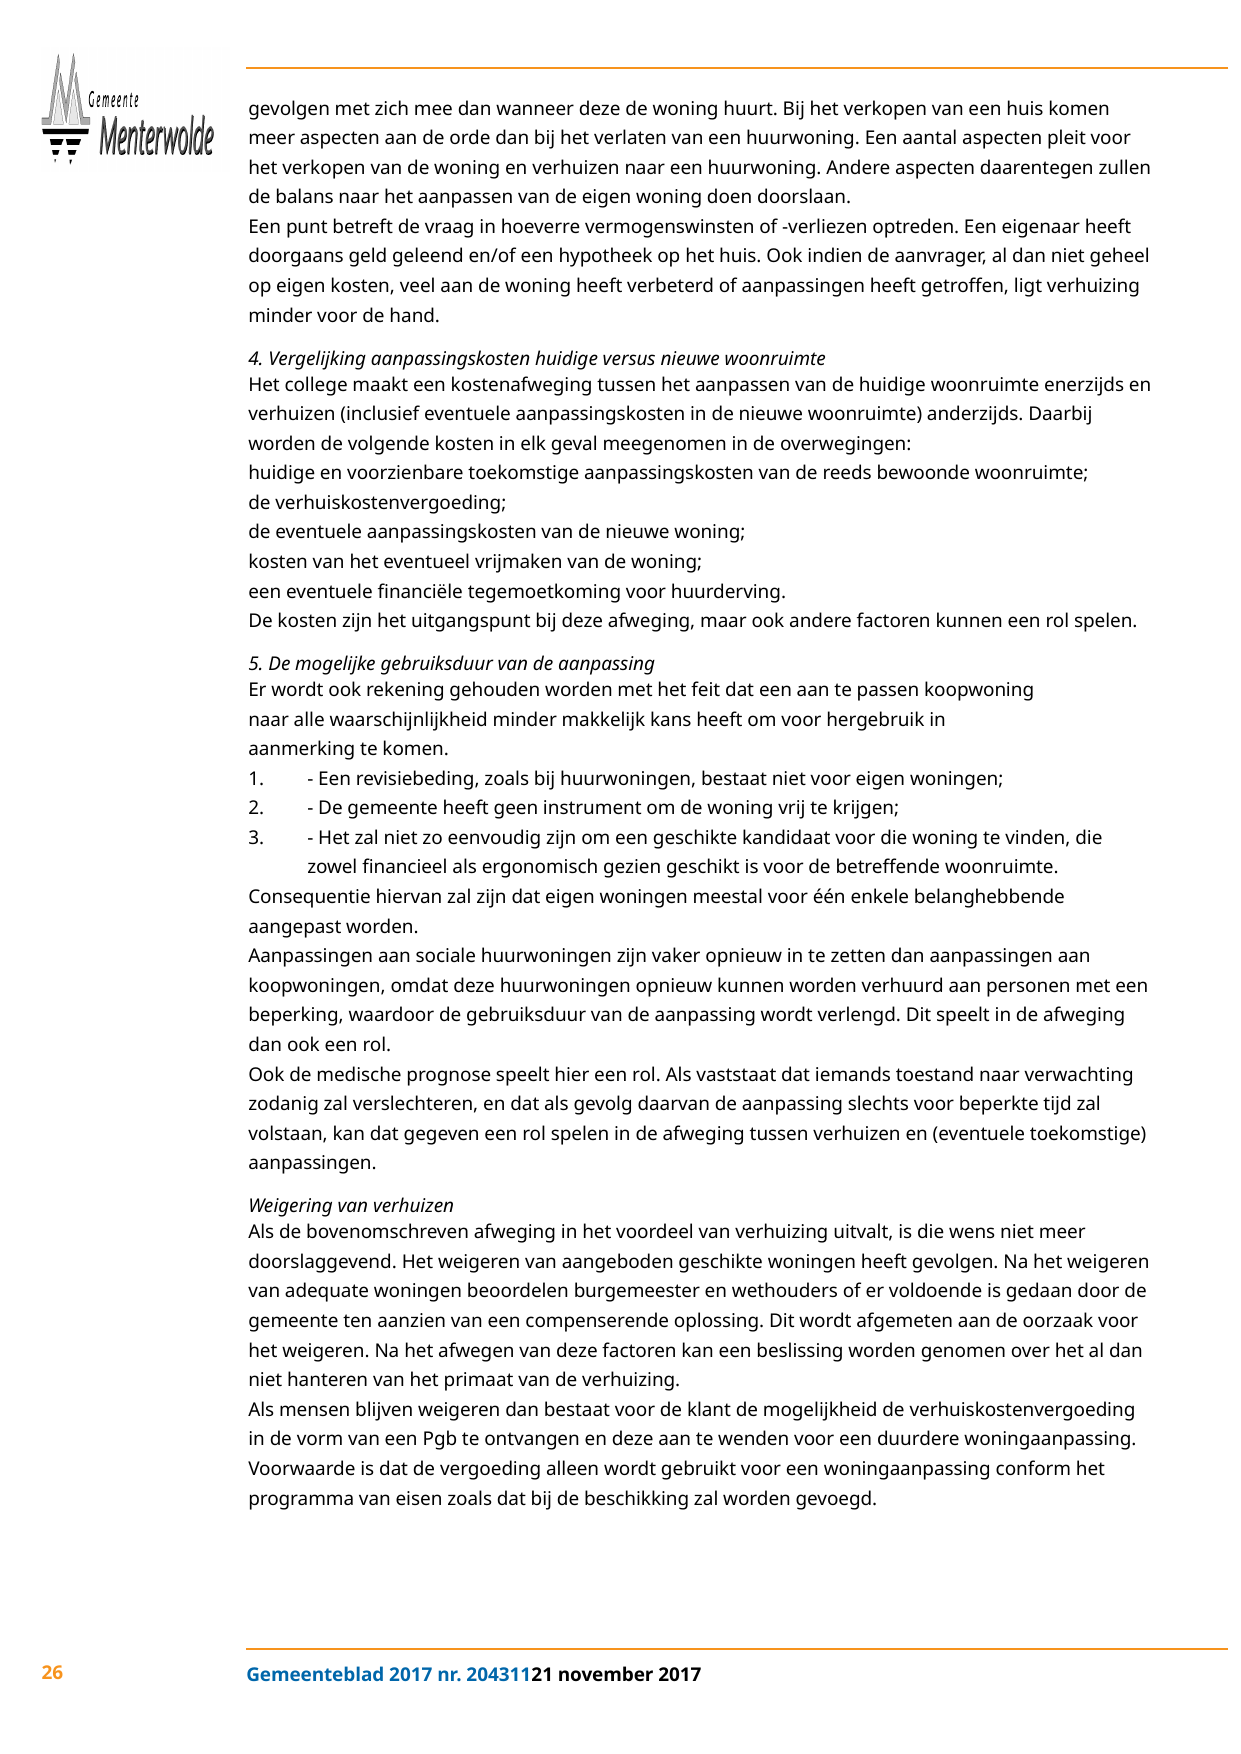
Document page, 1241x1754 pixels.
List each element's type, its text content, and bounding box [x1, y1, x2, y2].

text naar alle waarschijnlijkheid minder makkelijk kans heeft om voor hergebruik in [248, 706, 1152, 732]
text Als de bovenomschreven afweging in het voordeel van verhuizing uitvalt, is die wens niet meer doorslaggevend. Het weigeren van aangeboden geschikte woningen heeft gevolgen. Na het weigeren van adequate woningen beoordelen burgemeester en wethouders of er voldoende is gedaan door de gemeente ten aanzien van een compenserende oplossing. Dit wordt afgemeten aan de oorzaak voor het weigeren. Na het afwegen van deze factoren kan een beslissing worden genomen over het al dan niet hanteren van het primaat van de verhuizing. [248, 1218, 1152, 1392]
text Consequentie hiervan zal zijn dat eigen woningen meestal voor één enkele belanghebbende aangepast worden. [248, 883, 1152, 939]
text een eventuele financiële tegemoetkoming voor huurderving. [248, 578, 1152, 603]
text kosten van het eventueel vrijmaken van de woning; [248, 548, 1152, 574]
text huidige en voorzienbare toekomstige aanpassingskosten van de reeds bewoonde woonruimte; [248, 459, 1152, 485]
text Ook de medische prognose speelt hier een rol. Als vaststaat dat iemands toestand naar verwachting zodanig zal verslechteren, en dat als gevolg daarvan de aanpassing slechts voor beperkte tijd zal volstaan, kan dat gegeven een rol spelen in de afweging tussen verhuizen en (eventuele toekomstige) aanpassingen. [248, 1061, 1152, 1175]
list - De gemeente heeft geen instrument om de woning vrij te krijgen; [248, 794, 1152, 820]
text Weigering van verhuizen [248, 1193, 1152, 1218]
text de verhuiskostenvergoeding; [248, 489, 1152, 515]
text Een punt betreft de vraag in hoeverre vermogenswinsten of -verliezen optreden. Een eigenaar heeft doorgaans geld geleend en/of een hypotheek op het huis. Ook indien de aanvrager, al dan niet geheel op eigen kosten, veel aan de woning heeft verbeterd of aanpassingen heeft getroffen, ligt verhuizing minder voor de hand. [248, 213, 1152, 328]
text de eventuele aanpassingskosten van de nieuwe woning; [248, 519, 1152, 544]
text Als mensen blijven weigeren dan bestaat voor de klant de mogelijkheid de verhuiskostenvergoeding in de vorm van een Pgb te ontvangen en deze aan te wenden voor een duurdere woningaanpassing. Voorwaarde is dat de vergoeding alleen wordt gebruikt voor een woningaanpassing conform het programma van eisen zoals dat bij de beschikking zal worden gevoegd. [248, 1396, 1152, 1510]
text Het college maakt een kostenafweging tussen het aanpassen van de huidige woonruimte enerzijds en verhuizen (inclusief eventuele aanpassingskosten in de nieuwe woonruimte) anderzijds. Daarbij worden de volgende kosten in elk geval meegenomen in de overwegingen: [248, 371, 1152, 456]
text gevolgen met zich mee dan wanneer deze de woning huurt. Bij het verkopen van een huis komen meer aspecten aan de orde dan bij het verlaten van een huurwoning. Een aantal aspecten pleit voor het verkopen van de woning en verhuizen naar een huurwoning. Andere aspecten daarentegen zullen de balans naar het aanpassen van de eigen woning doen doorslaan. [248, 95, 1152, 209]
text Er wordt ook rekening gehouden worden met het feit dat een aan te passen koopwoning [248, 676, 1152, 702]
text De kosten zijn het uitgangspunt bij deze afweging, maar ook andere factoren kunnen een rol spelen. [248, 607, 1152, 633]
picture [41, 47, 231, 172]
list - Het zal niet zo eenvoudig zijn om een geschikte kandidaat voor die woning te vinden, die zowel financieel als ergonomisch gezien geschikt is voor de betreffende woonruimte. [248, 824, 1152, 879]
text aanmerking te komen. [248, 735, 1152, 761]
text 4. Vergelijking aanpassingskosten huidige versus nieuwe woonruimte [248, 345, 1152, 371]
text 5. De mogelijke gebruiksduur van de aanpassing [248, 651, 1152, 676]
text Aanpassingen aan sociale huurwoningen zijn vaker opnieuw in te zetten dan aanpassingen aan koopwoningen, omdat deze huurwoningen opnieuw kunnen worden verhuurd aan personen met een beperking, waardoor de gebruiksduur van de aanpassing wordt verlengd. Dit speelt in de afweging dan ook een rol. [248, 942, 1152, 1057]
list - Een revisiebeding, zoals bij huurwoningen, bestaat niet voor eigen woningen; [248, 765, 1152, 791]
